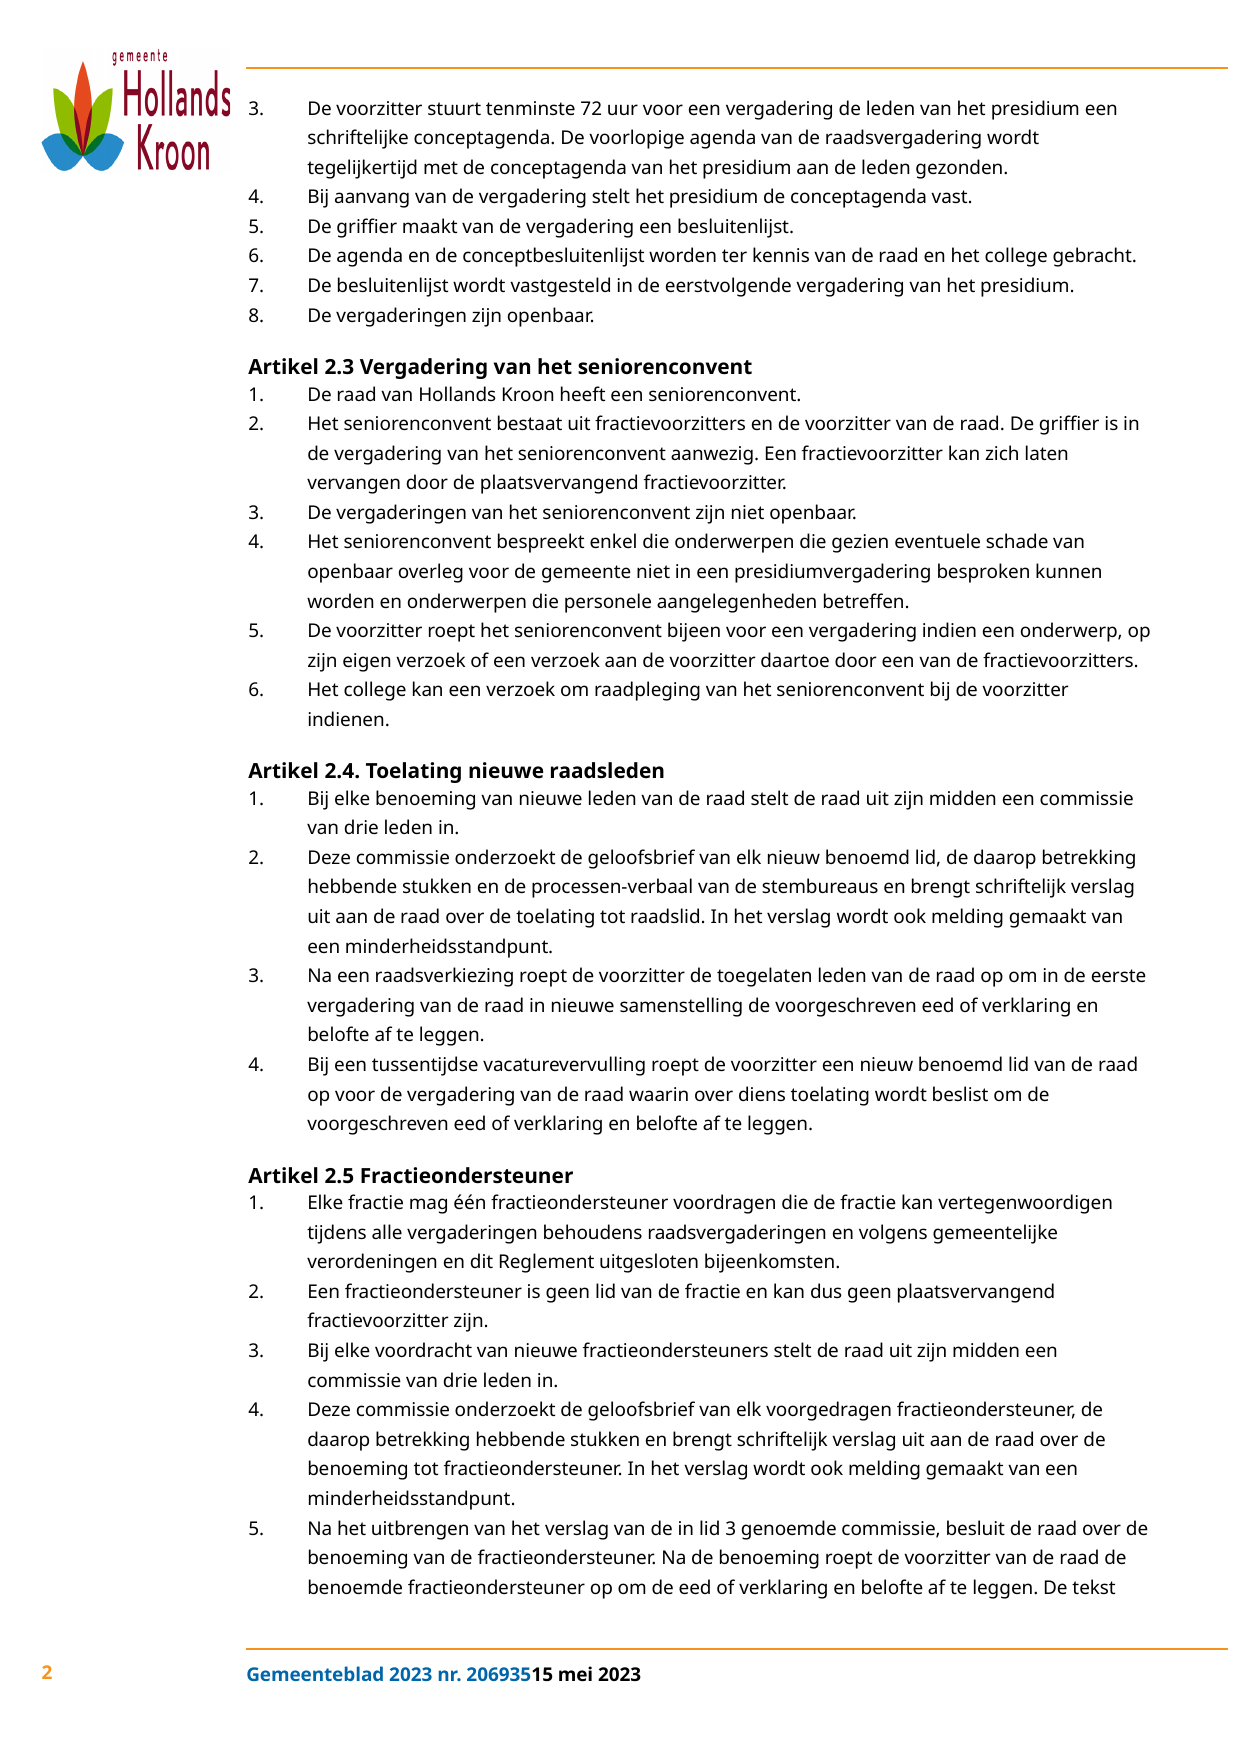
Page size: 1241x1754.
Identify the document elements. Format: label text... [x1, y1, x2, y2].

list De vergaderingen van het seniorenconvent zijn niet openbaar. [248, 499, 1152, 525]
list Na een raadsverkiezing roept de voorzitter de toegelaten leden van de raad op om in de eerste vergadering van de raad in nieuwe samenstelling de voorgeschreven eed of verklaring en belofte af te leggen. [248, 962, 1152, 1047]
list Bij elke benoeming van nieuwe leden van de raad stelt de raad uit zijn midden een commissie van drie leden in. [248, 785, 1152, 840]
list Bij elke voordracht van nieuwe fractieondersteuners stelt de raad uit zijn midden een commissie van drie leden in. [248, 1337, 1152, 1392]
text Artikel 2.5 Fractieondersteuner [248, 1161, 1152, 1189]
list Elke fractie mag één fractieondersteuner voordragen die de fractie kan vertegenwoordigen tijdens alle vergaderingen behoudens raadsvergaderingen en volgens gemeentelijke verordeningen en dit Reglement uitgesloten bijeenkomsten. [248, 1189, 1152, 1274]
list Deze commissie onderzoekt de geloofsbrief van elk nieuw benoemd lid, de daarop betrekking hebbende stukken en de processen-verbaal van de stembureaus en brengt schriftelijk verslag uit aan de raad over de toelating tot raadslid. In het verslag wordt ook melding gemaakt van een minderheidsstandpunt. [248, 844, 1152, 959]
list De besluitenlijst wordt vastgesteld in de eerstvolgende vergadering van het presidium. [248, 272, 1152, 298]
list De agenda en de conceptbesluitenlijst worden ter kennis van de raad en het college gebracht. [248, 243, 1152, 268]
list De raad van Hollands Kroon heeft een seniorenconvent. [248, 381, 1152, 406]
list Het college kan een verzoek om raadpleging van het seniorenconvent bij de voorzitter indienen. [248, 677, 1152, 732]
list Het seniorenconvent bespreekt enkel die onderwerpen die gezien eventuele schade van openbaar overleg voor de gemeente niet in een presidiumvergadering besproken kunnen worden en onderwerpen die personele aangelegenheden betreffen. [248, 529, 1152, 613]
list Deze commissie onderzoekt de geloofsbrief van elk voorgedragen fractieondersteuner, de daarop betrekking hebbende stukken en brengt schriftelijk verslag uit aan de raad over de benoeming tot fractieondersteuner. In het verslag wordt ook melding gemaakt van een minderheidsstandpunt. [248, 1396, 1152, 1511]
list Na het uitbrengen van het verslag van de in lid 3 genoemde commissie, besluit de raad over de benoeming van de fractieondersteuner. Na de benoeming roept de voorzitter van de raad de benoemde fractieondersteuner op om de eed of verklaring en belofte af te leggen. De tekst [248, 1515, 1152, 1599]
text Artikel 2.4. Toelating nieuwe raadsleden [248, 757, 1152, 785]
list Het seniorenconvent bestaat uit fractievoorzitters en de voorzitter van de raad. De griffier is in de vergadering van het seniorenconvent aanwezig. Een fractievoorzitter kan zich laten vervangen door de plaatsvervangend fractievoorzitter. [248, 410, 1152, 495]
list De voorzitter roept het seniorenconvent bijeen voor een vergadering indien een onderwerp, op zijn eigen verzoek of een verzoek aan de voorzitter daartoe door een van de fractievoorzitters. [248, 617, 1152, 673]
list Een fractieondersteuner is geen lid van de fractie en kan dus geen plaatsvervangend fractievoorzitter zijn. [248, 1278, 1152, 1333]
text Artikel 2.3 Vergadering van het seniorenconvent [248, 352, 1152, 381]
list Bij aanvang van de vergadering stelt het presidium de conceptagenda vast. [248, 183, 1152, 209]
list De griffier maakt van de vergadering een besluitenlijst. [248, 213, 1152, 239]
picture [41, 47, 231, 172]
list Bij een tussentijdse vacaturevervulling roept de voorzitter een nieuw benoemd lid van de raad op voor de vergadering van de raad waarin over diens toelating wordt beslist om de voorgeschreven eed of verklaring en belofte af te leggen. [248, 1051, 1152, 1136]
list De voorzitter stuurt tenminste 72 uur voor een vergadering de leden van het presidium een schriftelijke conceptagenda. De voorlopige agenda van de raadsvergadering wordt tegelijkertijd met de conceptagenda van het presidium aan de leden gezonden. [248, 95, 1152, 180]
list De vergaderingen zijn openbaar. [248, 302, 1152, 328]
